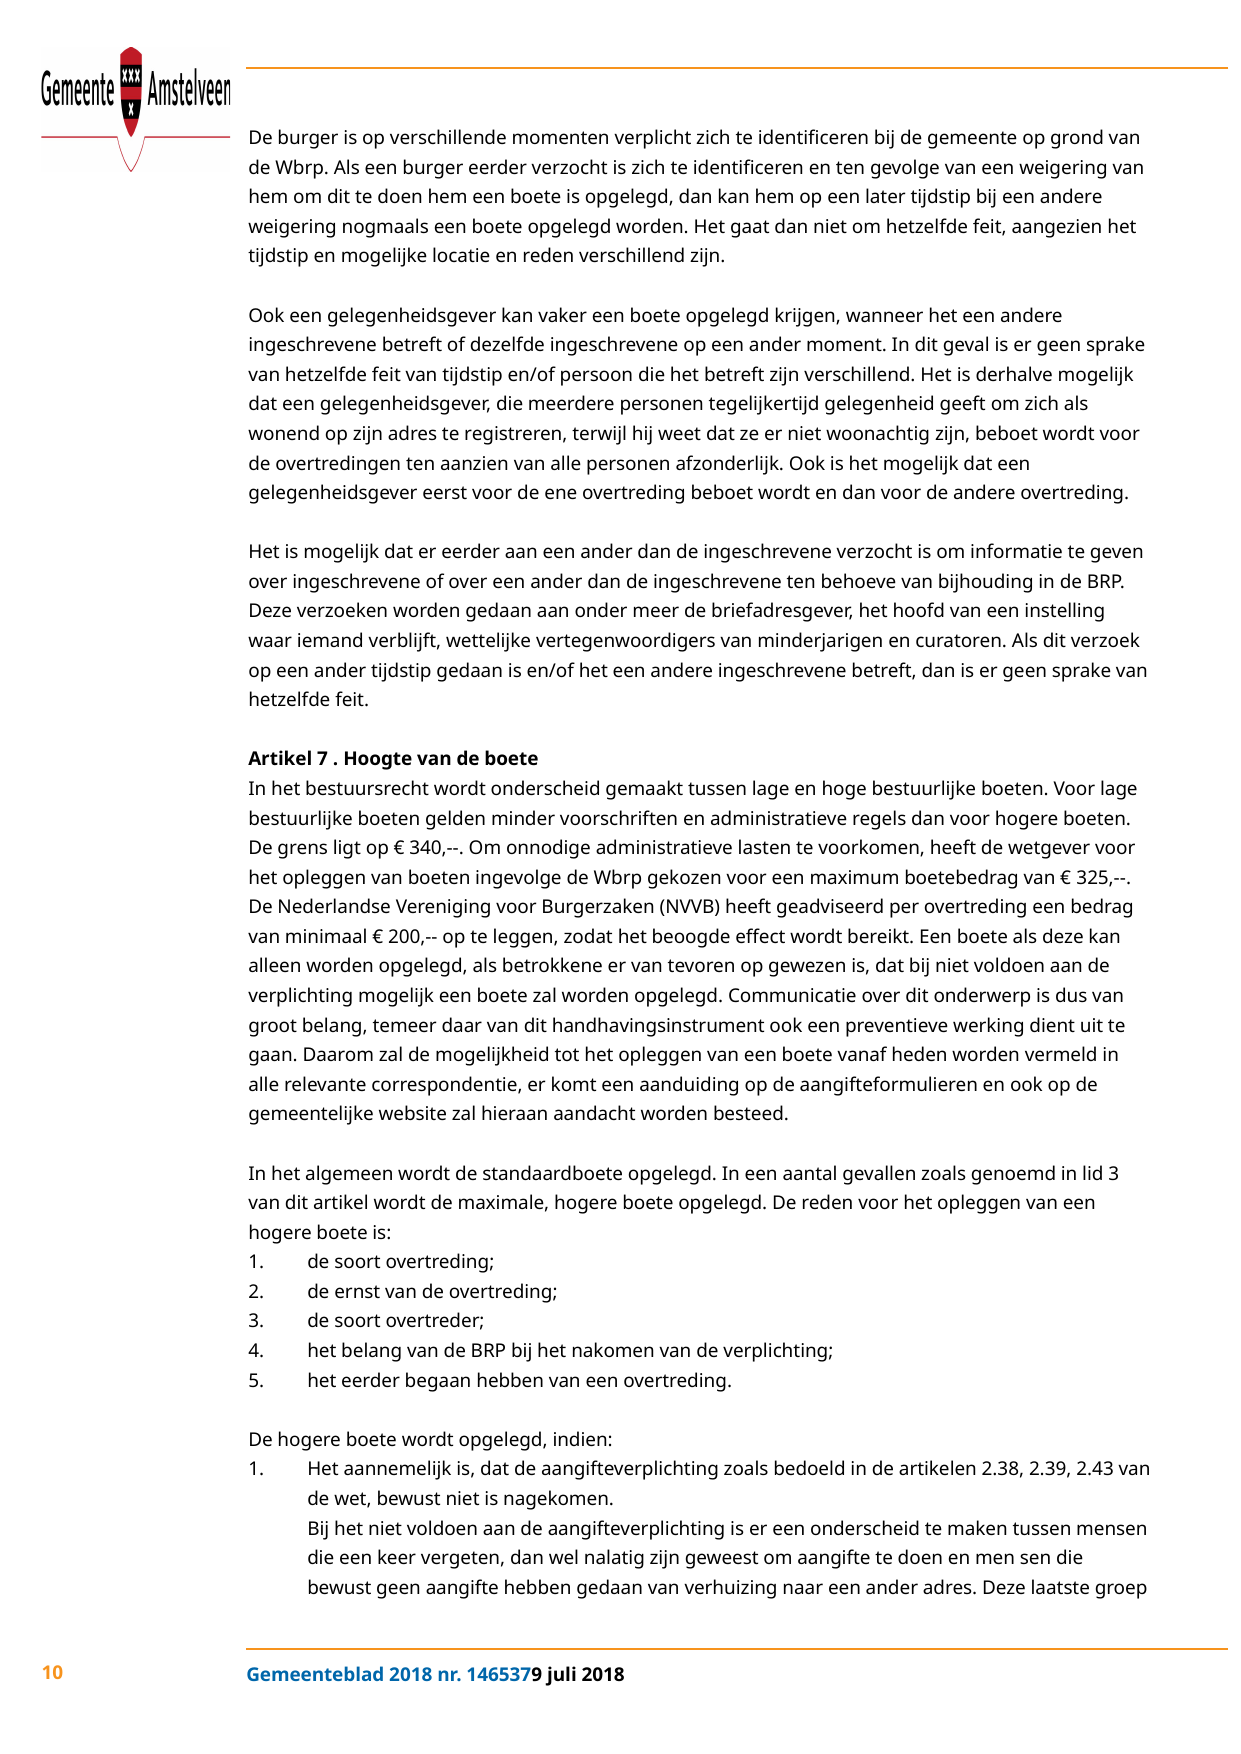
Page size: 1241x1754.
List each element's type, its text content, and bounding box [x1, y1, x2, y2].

list de soort overtreder; [248, 1308, 1152, 1333]
list de ernst van de overtreding; [248, 1278, 1152, 1304]
text Ook een gelegenheidsgever kan vaker een boete opgelegd krijgen, wanneer het een andere ingeschrevene betreft of dezelfde ingeschrevene op een ander moment. In dit geval is er geen sprake van hetzelfde feit van tijdstip en/of persoon die het betreft zijn verschillend. Het is derhalve mogelijk dat een gelegenheidsgever, die meerdere personen tegelijkertijd gelegenheid geeft om zich als wonend op zijn adres te registreren, terwijl hij weet dat ze er niet woonachtig zijn, beboet wordt voor de overtredingen ten aanzien van alle personen afzonderlijk. Ook is het mogelijk dat een gelegenheidsgever eerst voor de ene overtreding beboet wordt en dan voor de andere overtreding. [248, 302, 1152, 505]
list Het aannemelijk is, dat de aangifteverplichting zoals bedoeld in de artikelen 2.38, 2.39, 2.43 van de wet, bewust niet is nagekomen. [248, 1456, 1152, 1511]
text In het bestuursrecht wordt onderscheid gemaakt tussen lage en hoge bestuurlijke boeten. Voor lage bestuurlijke boeten gelden minder voorschriften en administratieve regels dan voor hogere boeten. De grens ligt op € 340,--. Om onnodige administratieve lasten te voorkomen, heeft de wetgever voor het opleggen van boeten ingevolge de Wbrp gekozen voor een maximum boetebedrag van € 325,--. De Nederlandse Vereniging voor Burgerzaken (NVVB) heeft geadviseerd per overtreding een bedrag van minimaal € 200,-- op te leggen, zodat het beoogde effect wordt bereikt. Een boete als deze kan alleen worden opgelegd, als betrokkene er van tevoren op gewezen is, dat bij niet voldoen aan de verplichting mogelijk een boete zal worden opgelegd. Communicatie over dit onderwerp is dus van groot belang, temeer daar van dit handhavingsinstrument ook een preventieve werking dient uit te gaan. Daarom zal de mogelijkheid tot het opleggen van een boete vanaf heden worden vermeld in alle relevante correspondentie, er komt een aanduiding op de aangifteformulieren en ook op de gemeentelijke website zal hieraan aandacht worden besteed. [248, 775, 1152, 1126]
text De burger is op verschillende momenten verplicht zich te identificeren bij de gemeente op grond van de Wbrp. Als een burger eerder verzocht is zich te identificeren en ten gevolge van een weigering van hem om dit te doen hem een boete is opgelegd, dan kan hem op een later tijdstip bij een andere weigering nogmaals een boete opgelegd worden. Het gaat dan niet om hetzelfde feit, aangezien het tijdstip en mogelijke locatie en reden verschillend zijn. [248, 124, 1152, 268]
text In het algemeen wordt de standaardboete opgelegd. In een aantal gevallen zoals genoemd in lid 3 van dit artikel wordt de maximale, hogere boete opgelegd. De reden voor het opleggen van een hogere boete is: [248, 1160, 1152, 1245]
text Artikel 7 . Hoogte van de boete [248, 746, 1152, 771]
text De hogere boete wordt opgelegd, indien: [248, 1426, 1152, 1452]
list de soort overtreding; [248, 1248, 1152, 1274]
list het eerder begaan hebben van een overtreding. [248, 1367, 1152, 1393]
list Bij het niet voldoen aan de aangifteverplichting is er een onderscheid te maken tussen mensen die een keer vergeten, dan wel nalatig zijn geweest om aangifte te doen en men sen die bewust geen aangifte hebben gedaan van verhuizing naar een ander adres. Deze laatste groep [248, 1515, 1152, 1600]
list het belang van de BRP bij het nakomen van de verplichting; [248, 1337, 1152, 1363]
picture [41, 47, 231, 172]
text Het is mogelijk dat er eerder aan een ander dan de ingeschrevene verzocht is om informatie te geven over ingeschrevene of over een ander dan de ingeschrevene ten behoeve van bijhouding in de BRP. Deze verzoeken worden gedaan aan onder meer de briefadresgever, het hoofd van een instelling waar iemand verblijft, wettelijke vertegenwoordigers van minderjarigen en curatoren. Als dit verzoek op een ander tijdstip gedaan is en/of het een andere ingeschrevene betreft, dan is er geen sprake van hetzelfde feit. [248, 538, 1152, 712]
